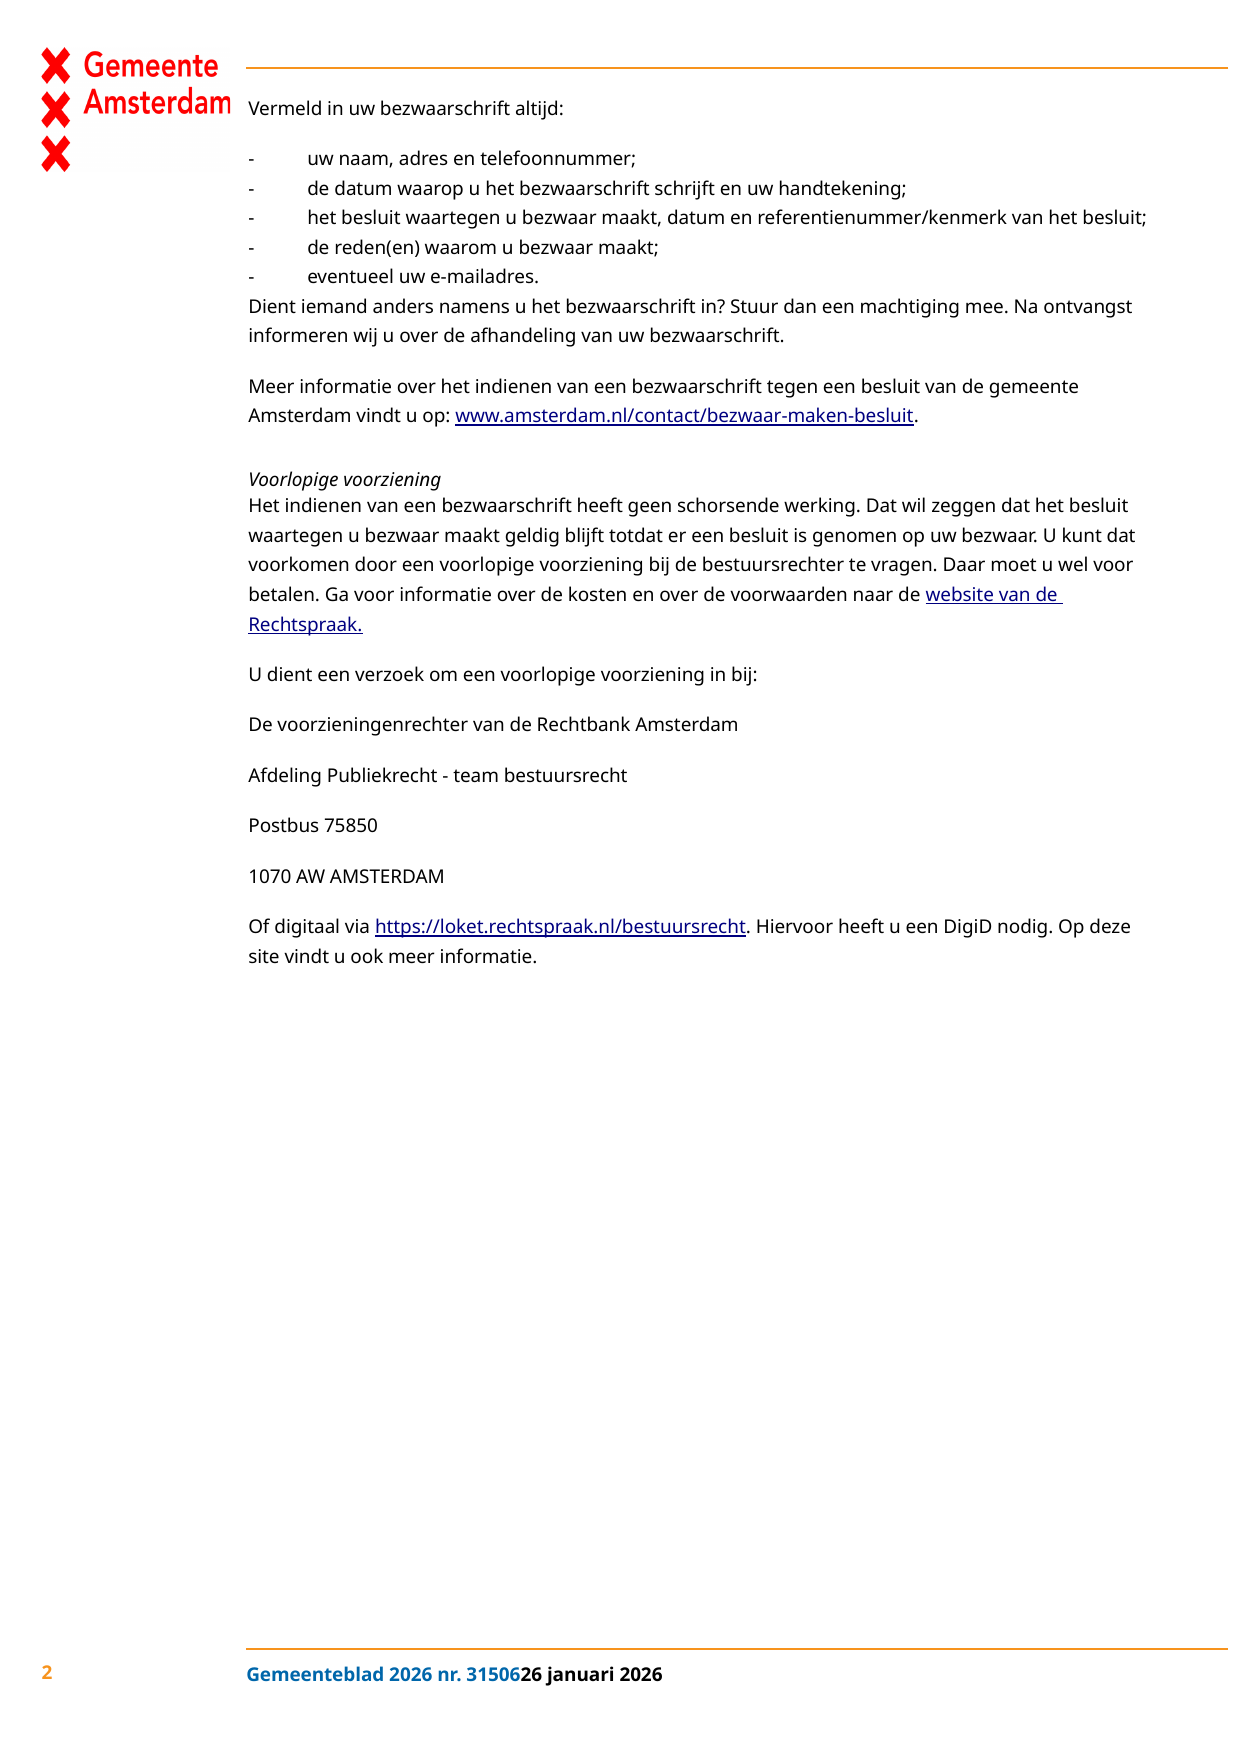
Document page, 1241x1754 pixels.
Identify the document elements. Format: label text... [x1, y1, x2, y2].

list de datum waarop u het bezwaarschrift schrijft en uw handtekening; [248, 175, 1152, 201]
text Postbus 75850 [248, 812, 1152, 838]
text Voorlopige voorziening [248, 467, 1152, 492]
text 1070 AW AMSTERDAM [248, 863, 1152, 888]
list eventueel uw e-mailadres. [248, 263, 1152, 289]
text Meer informatie over het indienen van een bezwaarschrift tegen een besluit van de gemeente Amsterdam vindt u op: www.amsterdam.nl/contact/bezwaar-maken-besluit. [248, 373, 1152, 428]
text Afdeling Publiekrecht - team bestuursrecht [248, 762, 1152, 788]
picture [41, 47, 231, 172]
text U dient een verzoek om een voorlopige voorziening in bij: [248, 661, 1152, 687]
list de reden(en) waarom u bezwaar maakt; [248, 234, 1152, 260]
list het besluit waartegen u bezwaar maakt, datum en referentienummer/kenmerk van het besluit; [248, 204, 1152, 230]
list uw naam, adres en telefoonnummer; [248, 145, 1152, 171]
text Dient iemand anders namens u het bezwaarschrift in? Stuur dan een machtiging mee. Na ontvangst informeren wij u over de afhandeling van uw bezwaarschrift. [248, 293, 1152, 348]
text Het indienen van een bezwaarschrift heeft geen schorsende werking. Dat wil zeggen dat het besluit waartegen u bezwaar maakt geldig blijft totdat er een besluit is genomen op uw bezwaar. U kunt dat voorkomen door een voorlopige voorziening bij de bestuursrechter te vragen. Daar moet u wel voor betalen. Ga voor informatie over de kosten en over de voorwaarden naar de website van de Rechtspraak. [248, 492, 1152, 636]
text De voorzieningenrechter van de Rechtbank Amsterdam [248, 712, 1152, 737]
text Vermeld in uw bezwaarschrift altijd: [248, 95, 1152, 121]
text Of digitaal via https://loket.rechtspraak.nl/bestuursrecht. Hiervoor heeft u een DigiD nodig. Op deze site vindt u ook meer informatie. [248, 913, 1152, 968]
